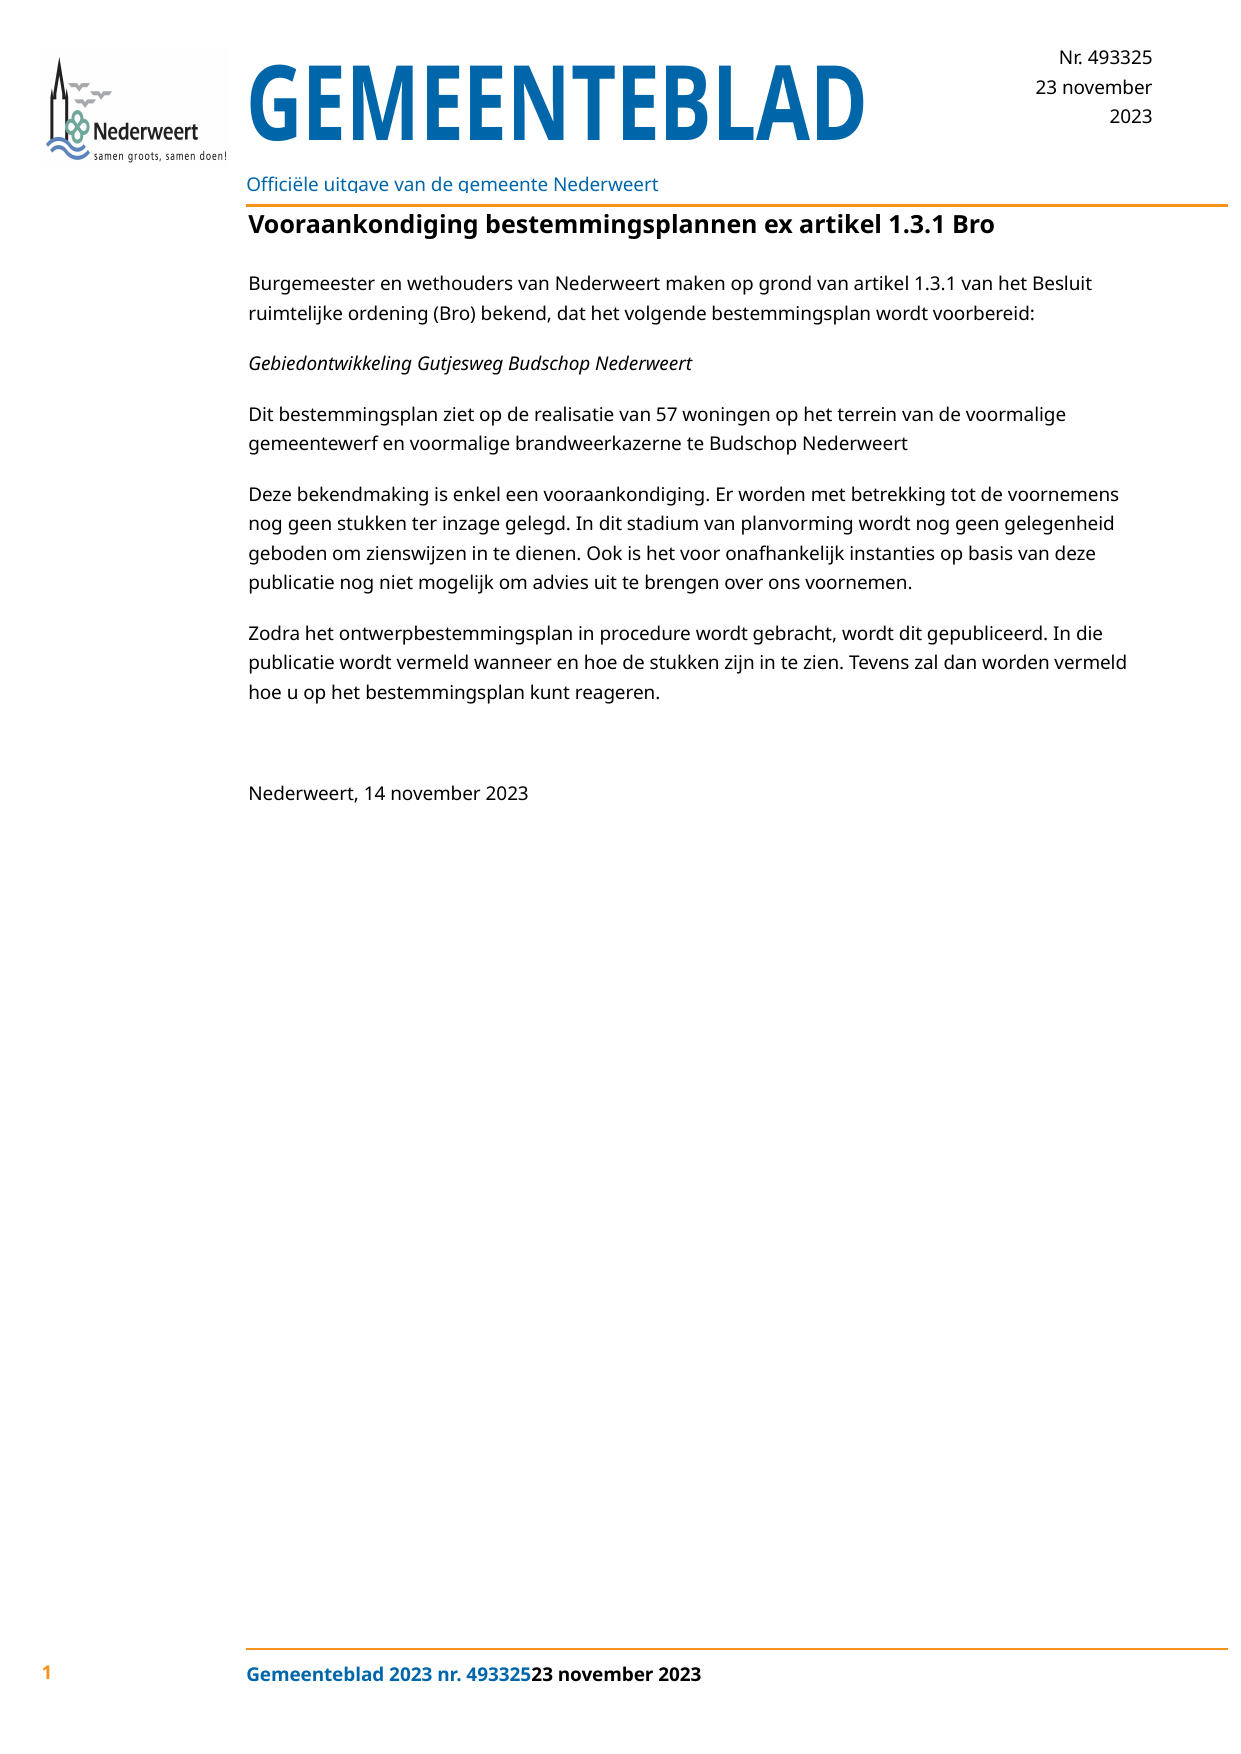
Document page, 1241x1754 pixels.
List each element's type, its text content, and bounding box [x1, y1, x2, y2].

text Dit bestemmingsplan ziet op de realisatie van 57 woningen op het terrein van de voormalige gemeentewerf en voormalige brandweerkazerne te Budschop Nederweert [248, 401, 1152, 456]
text Gebiedontwikkeling Gutjesweg Budschop Nederweert [248, 350, 1152, 376]
text Zodra het ontwerpbestemmingsplan in procedure wordt gebracht, wordt dit gepubliceerd. In die publicatie wordt vermeld wanneer en hoe de stukken zijn in te zien. Tevens zal dan worden vermeld hoe u op het bestemmingsplan kunt reageren. [248, 620, 1152, 705]
text Burgemeester en wethouders van Nederweert maken op grond van artikel 1.3.1 van het Besluit ruimtelijke ordening (Bro) bekend, dat het volgende bestemmingsplan wordt voorbereid: [248, 270, 1152, 326]
text Deze bekendmaking is enkel een vooraankondiging. Er worden met betrekking tot de voornemens nog geen stukken ter inzage gelegd. In dit stadium van planvorming wordt nog geen gelegenheid geboden om zienswijzen in te dienen. Ook is het voor onafhankelijk instanties op basis van deze publicatie nog niet mogelijk om advies uit te brengen over ons voornemen. [248, 481, 1152, 595]
picture [41, 47, 231, 172]
text Nederweert, 14 november 2023 [248, 780, 1152, 806]
text Vooraankondiging bestemmingsplannen ex artikel 1.3.1 Bro [248, 207, 1152, 241]
